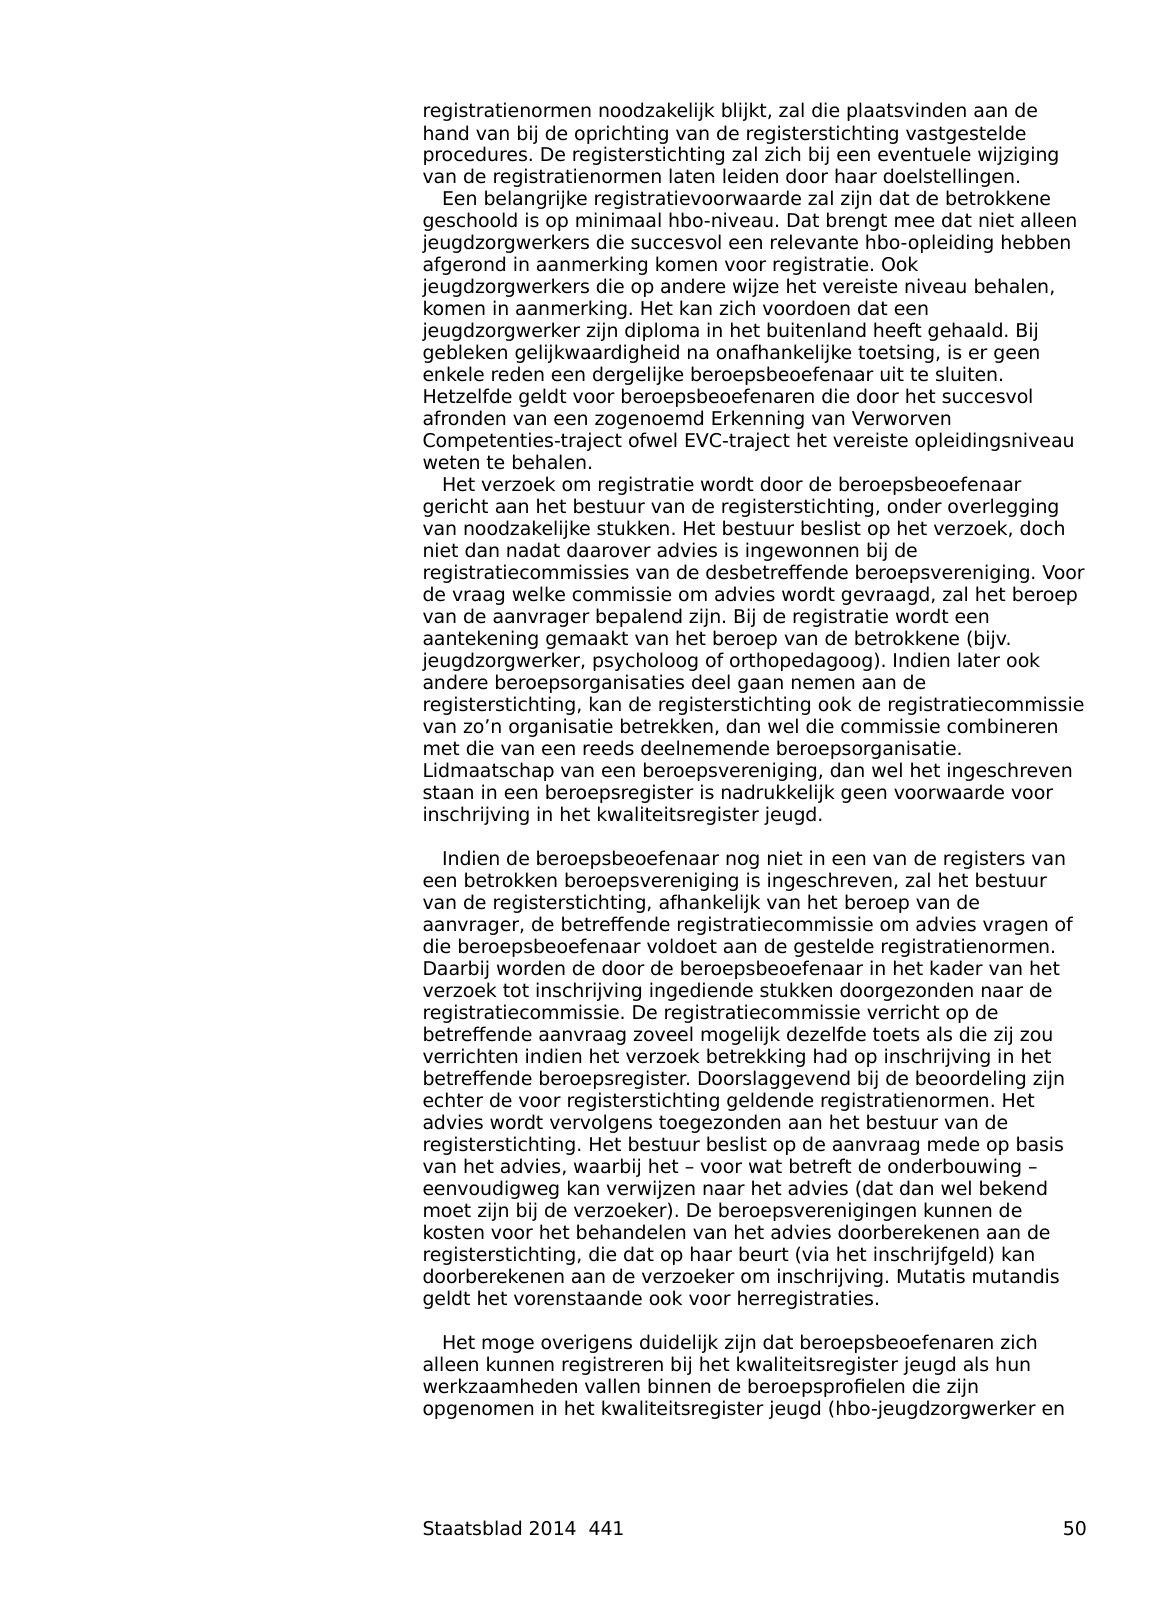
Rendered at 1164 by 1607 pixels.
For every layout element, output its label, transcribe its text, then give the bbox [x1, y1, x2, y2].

text Het moge overigens duidelijk zijn dat beroepsbeoefenaren zich alleen kunnen registreren bij het kwaliteitsregister jeugd als hun werkzaamheden vallen binnen de beroepsprofielen die zijn opgenomen in het kwaliteitsregister jeugd (hbo-jeugdzorgwerker en [422, 1332, 1087, 1419]
text registratienormen noodzakelijk blijkt, zal die plaatsvinden aan de hand van bij de oprichting van de registerstichting vastgestelde procedures. De registerstichting zal zich bij een eventuele wijziging van de registratienormen laten leiden door haar doelstellingen. [422, 100, 1087, 188]
text Indien de beroepsbeoefenaar nog niet in een van de registers van een betrokken beroepsvereniging is ingeschreven, zal het bestuur van de registerstichting, afhankelijk van het beroep van de aanvrager, de betreffende registratiecommissie om advies vragen of die beroepsbeoefenaar voldoet aan de gestelde registratienormen. Daarbij worden de door de beroepsbeoefenaar in het kader van het verzoek tot inschrijving ingediende stukken doorgezonden naar de registratiecommissie. De registratiecommissie verricht op de betreffende aanvraag zoveel mogelijk dezelfde toets als die zij zou verrichten indien het verzoek betrekking had op inschrijving in het betreffende beroepsregister. Doorslaggevend bij de beoordeling zijn echter de voor registerstichting geldende registratienormen. Het advies wordt vervolgens toegezonden aan het bestuur van de registerstichting. Het bestuur beslist op de aanvraag mede op basis van het advies, waarbij het – voor wat betreft de onderbouwing – eenvoudigweg kan verwijzen naar het advies (dat dan wel bekend moet zijn bij de verzoeker). De beroepsverenigingen kunnen de kosten voor het behandelen van het advies doorberekenen aan de registerstichting, die dat op haar beurt (via het inschrijfgeld) kan doorberekenen aan de verzoeker om inschrijving. Mutatis mutandis geldt het vorenstaande ook voor herregistraties. [422, 848, 1087, 1309]
text Het verzoek om registratie wordt door de beroepsbeoefenaar gericht aan het bestuur van de registerstichting, onder overlegging van noodzakelijke stukken. Het bestuur beslist op het verzoek, doch niet dan nadat daarover advies is ingewonnen bij de registratiecommissies van de desbetreffende beroepsvereniging. Voor de vraag welke commissie om advies wordt gevraagd, zal het beroep van de aanvrager bepalend zijn. Bij de registratie wordt een aantekening gemaakt van het beroep van de betrokkene (bijv. jeugdzorgwerker, psycholoog of orthopedagoog). Indien later ook andere beroepsorganisaties deel gaan nemen aan de registerstichting, kan de registerstichting ook de registratiecommissie van zo’n organisatie betrekken, dan wel die commissie combineren met die van een reeds deelnemende beroepsorganisatie. Lidmaatschap van een beroepsvereniging, dan wel het ingeschreven staan in een beroepsregister is nadrukkelijk geen voorwaarde voor inschrijving in het kwaliteitsregister jeugd. [422, 474, 1087, 826]
text Een belangrijke registratievoorwaarde zal zijn dat de betrokkene geschoold is op minimaal hbo-niveau. Dat brengt mee dat niet alleen jeugdzorgwerkers die succesvol een relevante hbo-opleiding hebben afgerond in aanmerking komen voor registratie. Ook jeugdzorgwerkers die op andere wijze het vereiste niveau behalen, komen in aanmerking. Het kan zich voordoen dat een jeugdzorgwerker zijn diploma in het buitenland heeft gehaald. Bij gebleken gelijkwaardigheid na onafhankelijke toetsing, is er geen enkele reden een dergelijke beroepsbeoefenaar uit te sluiten. Hetzelfde geldt voor beroepsbeoefenaren die door het succesvol afronden van een zogenoemd Erkenning van Verworven Competenties-traject ofwel EVC-traject het vereiste opleidingsniveau weten te behalen. [422, 188, 1087, 474]
